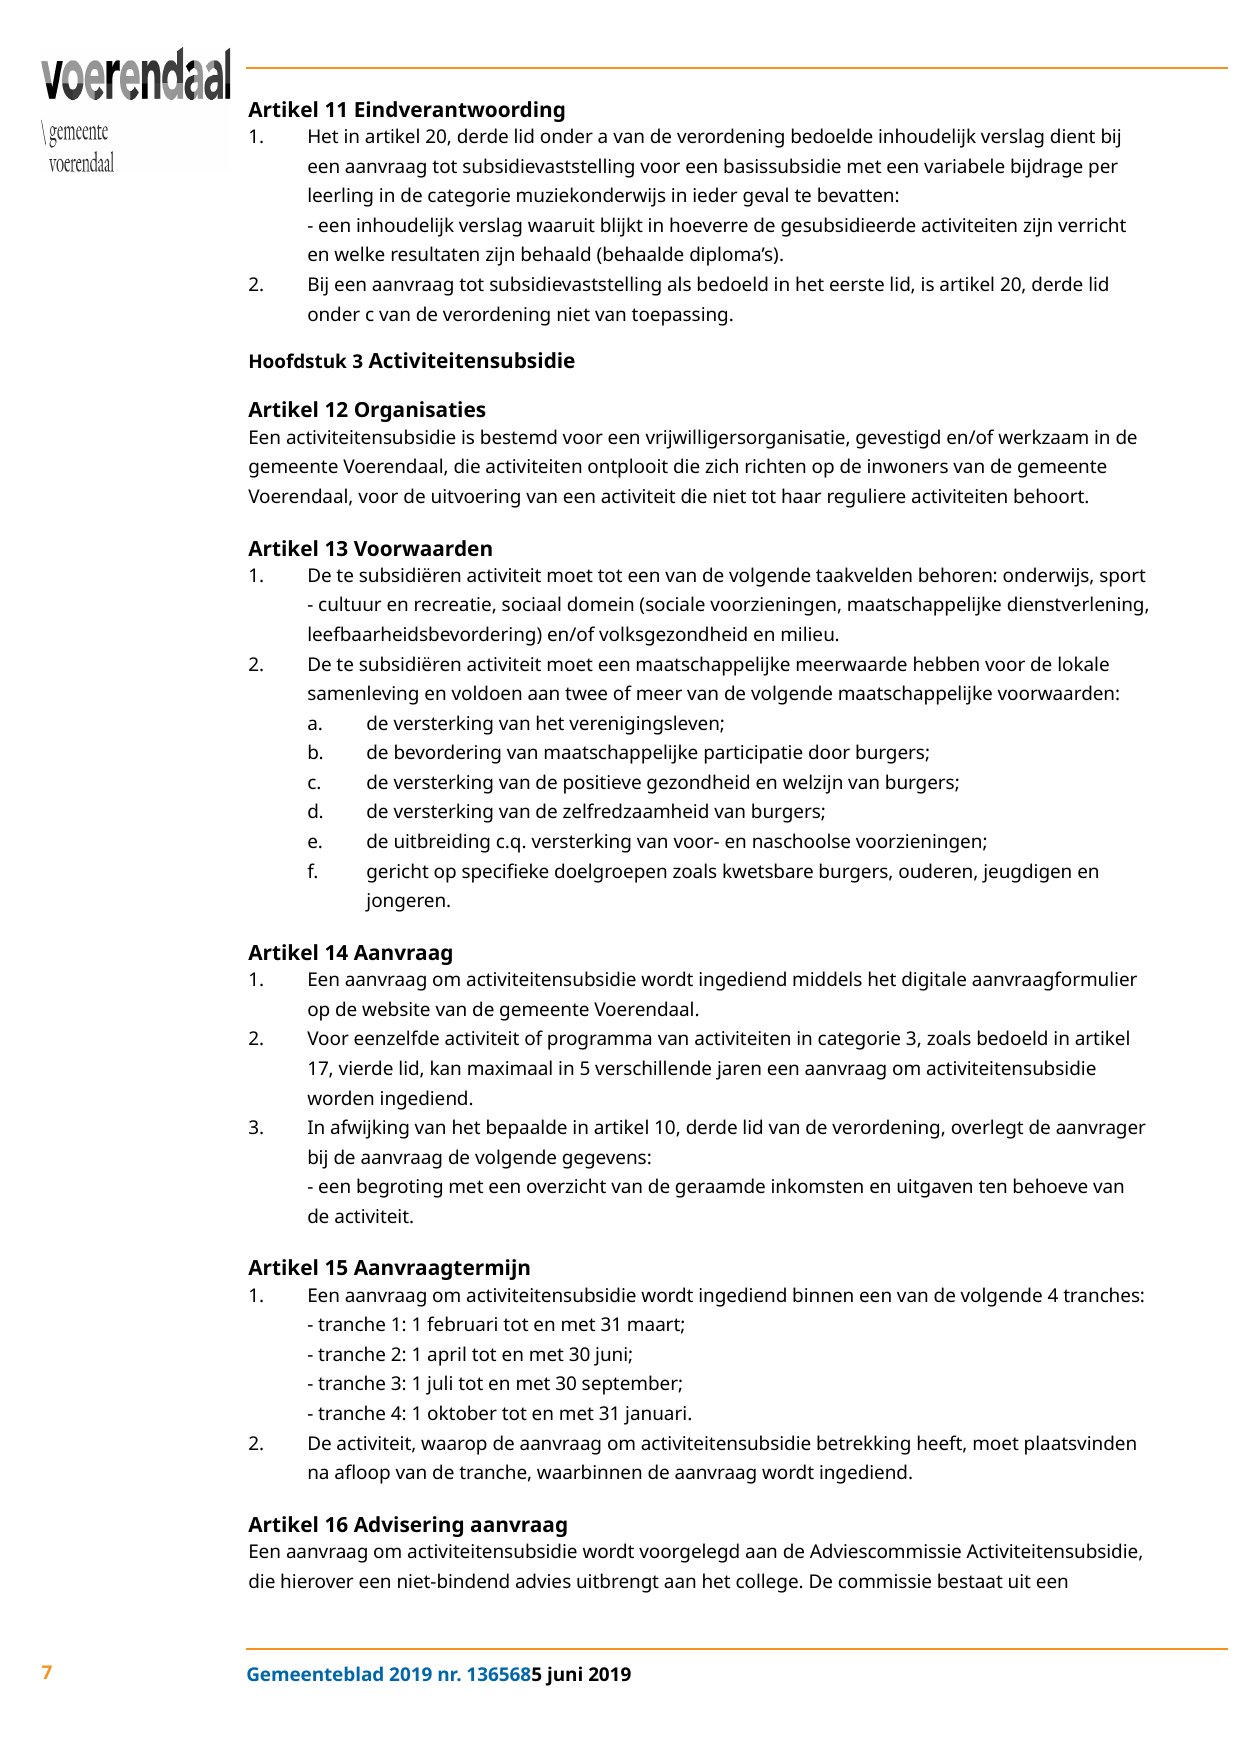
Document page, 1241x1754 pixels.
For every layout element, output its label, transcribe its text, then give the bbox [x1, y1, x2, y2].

list In afwijking van het bepaalde in artikel 10, derde lid van de verordening, overlegt de aanvrager bij de aanvraag de volgende gegevens: [248, 1114, 1152, 1169]
list de uitbreiding c.q. versterking van voor- en naschoolse voorzieningen; [307, 828, 1152, 854]
list gericht op specifieke doelgroepen zoals kwetsbare burgers, ouderen, jeugdigen en jongeren. [307, 858, 1152, 913]
list De te subsidiëren activiteit moet een maatschappelijke meerwaarde hebben voor de lokale samenleving en voldoen aan twee of meer van de volgende maatschappelijke voorwaarden: [248, 651, 1152, 706]
list - tranche 4: 1 oktober tot en met 31 januari. [248, 1400, 1152, 1426]
text Artikel 16 Advisering aanvraag [248, 1510, 1152, 1538]
list - tranche 3: 1 juli tot en met 30 september; [248, 1371, 1152, 1396]
list Een aanvraag om activiteitensubsidie wordt ingediend binnen een van de volgende 4 tranches: [248, 1282, 1152, 1308]
list de versterking van de positieve gezondheid en welzijn van burgers; [307, 769, 1152, 795]
text Artikel 13 Voorwaarden [248, 534, 1152, 562]
list Voor eenzelfde activiteit of programma van activiteiten in categorie 3, zoals bedoeld in artikel 17, vierde lid, kan maximaal in 5 verschillende jaren een aanvraag om activiteitensubsidie worden ingediend. [248, 1026, 1152, 1110]
list - tranche 1: 1 februari tot en met 31 maart; [248, 1311, 1152, 1337]
list de versterking van het verenigingsleven; [307, 710, 1152, 736]
text Hoofdstuk 3 Activiteitensubsidie [248, 346, 1152, 375]
text Een aanvraag om activiteitensubsidie wordt voorgelegd aan de Adviescommissie Activiteitensubsidie, die hierover een niet-bindend advies uitbrengt aan het college. De commissie bestaat uit een [248, 1538, 1152, 1593]
list De activiteit, waarop de aanvraag om activiteitensubsidie betrekking heeft, moet plaatsvinden na afloop van de tranche, waarbinnen de aanvraag wordt ingediend. [248, 1430, 1152, 1485]
list Een aanvraag om activiteitensubsidie wordt ingediend middels het digitale aanvraagformulier op de website van de gemeente Voerendaal. [248, 966, 1152, 1022]
text Artikel 15 Aanvraagtermijn [248, 1253, 1152, 1282]
list de versterking van de zelfredzaamheid van burgers; [307, 799, 1152, 824]
text Artikel 12 Organisaties [248, 396, 1152, 424]
list - een inhoudelijk verslag waaruit blijkt in hoeverre de gesubsidieerde activiteiten zijn verricht en welke resultaten zijn behaald (behaalde diploma’s). [248, 212, 1152, 267]
list De te subsidiëren activiteit moet tot een van de volgende taakvelden behoren: onderwijs, sport - cultuur en recreatie, sociaal domein (sociale voorzieningen, maatschappelijke dienstverlening, leefbaarheidsbevordering) en/of volksgezondheid en milieu. [248, 562, 1152, 647]
list Bij een aanvraag tot subsidievaststelling als bedoeld in het eerste lid, is artikel 20, derde lid onder c van de verordening niet van toepassing. [248, 271, 1152, 326]
text Artikel 14 Aanvraag [248, 938, 1152, 966]
list Het in artikel 20, derde lid onder a van de verordening bedoelde inhoudelijk verslag dient bij een aanvraag tot subsidievaststelling voor een basissubsidie met een variabele bijdrage per leerling in de categorie muziekonderwijs in ieder geval te bevatten: [248, 123, 1152, 208]
picture [41, 47, 231, 172]
list - een begroting met een overzicht van de geraamde inkomsten en uitgaven ten behoeve van de activiteit. [248, 1173, 1152, 1229]
list - tranche 2: 1 april tot en met 30 juni; [248, 1341, 1152, 1367]
list de bevordering van maatschappelijke participatie door burgers; [307, 739, 1152, 765]
text Een activiteitensubsidie is bestemd voor een vrijwilligersorganisatie, gevestigd en/of werkzaam in de gemeente Voerendaal, die activiteiten ontplooit die zich richten op de inwoners van de gemeente Voerendaal, voor de uitvoering van een activiteit die niet tot haar reguliere activiteiten behoort. [248, 424, 1152, 509]
text Artikel 11 Eindverantwoording [248, 95, 1152, 123]
